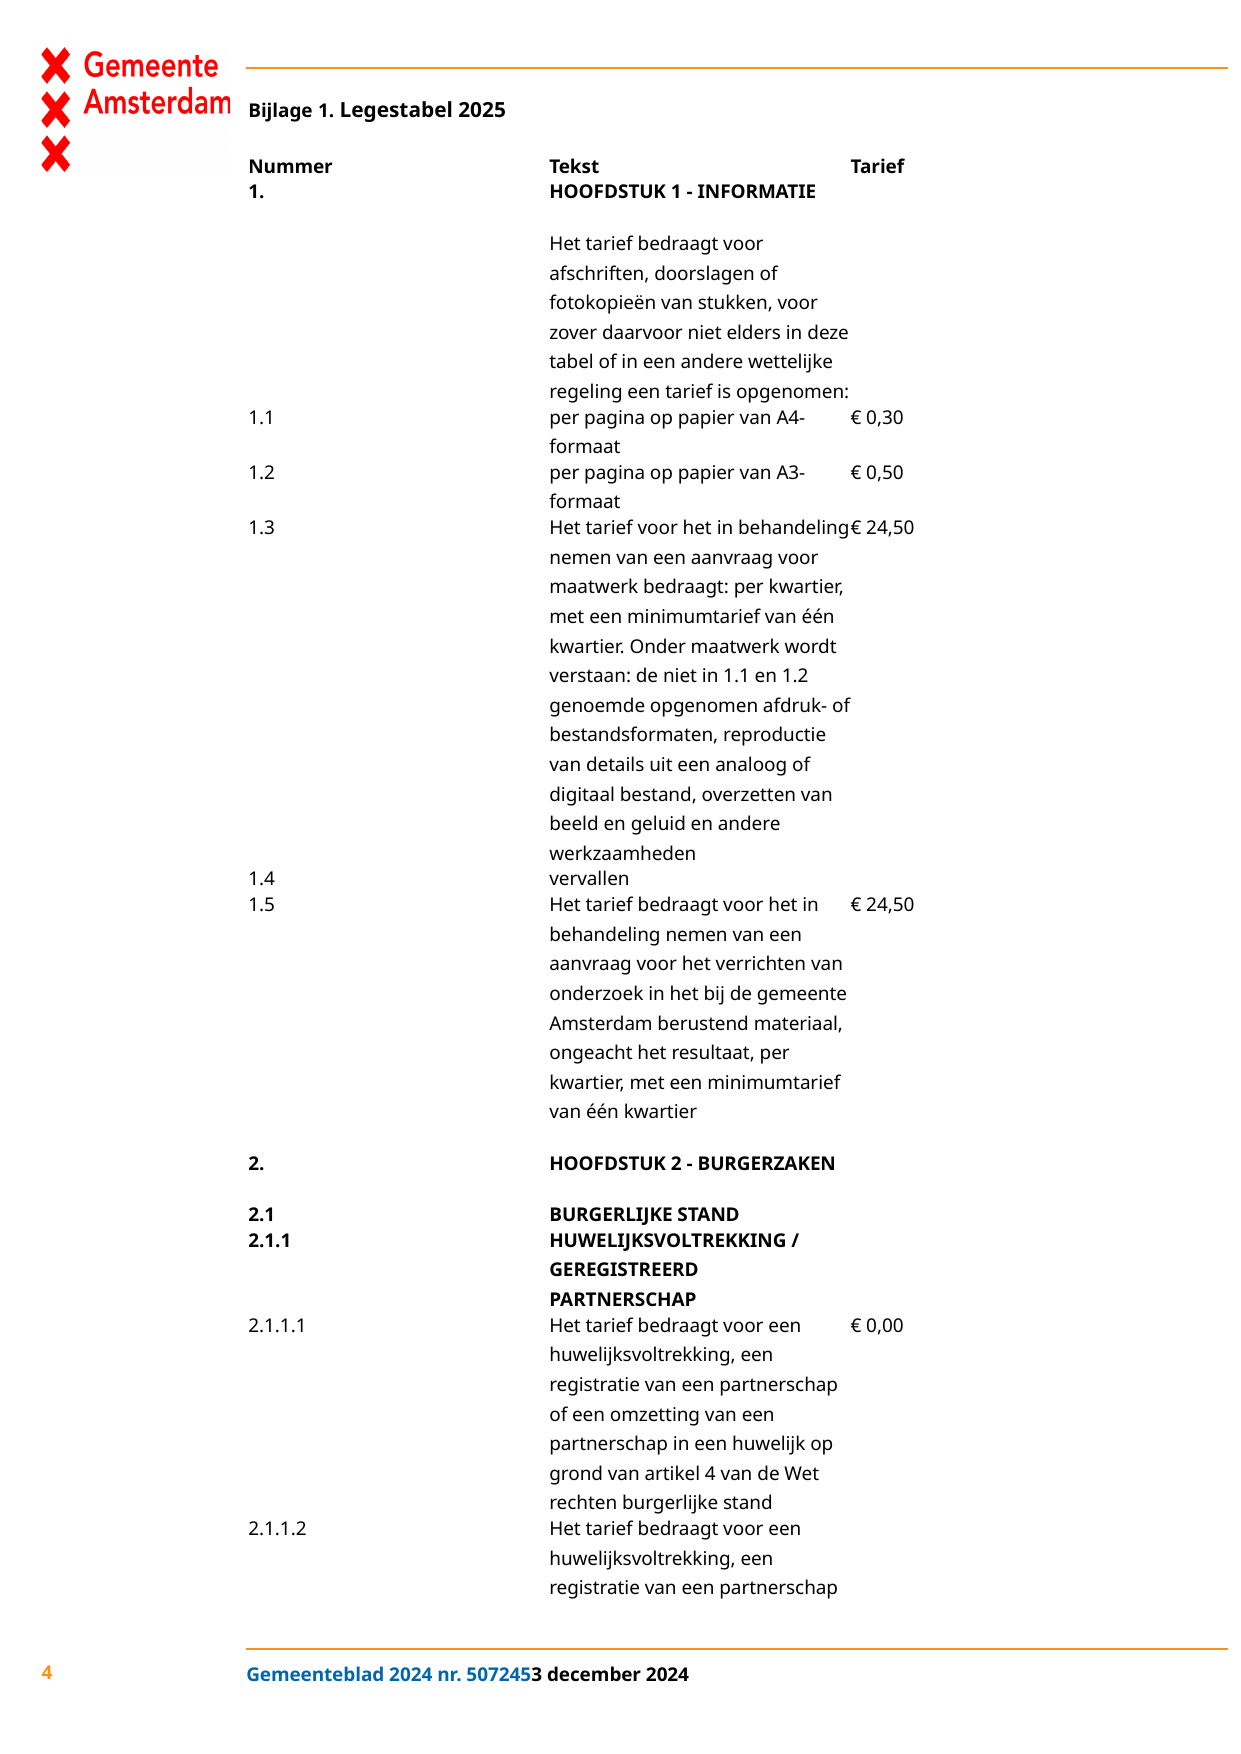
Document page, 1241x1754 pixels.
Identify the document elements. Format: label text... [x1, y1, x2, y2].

table_cell [850, 230, 1152, 404]
table_cell 1. [248, 179, 549, 204]
table_cell 1.4 [248, 866, 549, 891]
table_cell [850, 866, 1152, 891]
table_cell [850, 1124, 1152, 1150]
table_cell [549, 1176, 850, 1201]
table_cell 1.5 [248, 891, 549, 1124]
table_cell [850, 205, 1152, 230]
table_cell 2. [248, 1150, 549, 1176]
table_cell Het tarief bedraagt voor afschriften, doorslagen of fotokopieën van stukken, voor zover daarvoor niet elders in deze tabel of in een andere wettelijke regeling een tarief is opgenomen: [549, 230, 850, 404]
table_cell € 24,50 [850, 891, 1152, 1124]
table_cell 1.1 [248, 404, 549, 459]
table_cell Het tarief bedraagt voor een huwelijksvoltrekking, een registratie van een partnerschap of een omzetting van een partnerschap in een huwelijk op grond van artikel 4 van de Wet rechten burgerlijke stand [549, 1312, 850, 1515]
table_cell [248, 205, 549, 230]
table_cell BURGERLIJKE STAND [549, 1201, 850, 1227]
table_cell [850, 1227, 1152, 1312]
table_cell Het tarief voor het in behandeling nemen van een aanvraag voor maatwerk bedraagt: per kwartier, met een minimumtarief van één kwartier. Onder maatwerk wordt verstaan: de niet in 1.1 en 1.2 genoemde opgenomen afdruk- of bestandsformaten, reproductie van details uit een analoog of digitaal bestand, overzetten van beeld en geluid en andere werkzaamheden [549, 515, 850, 866]
table_cell HOOFDSTUK 2 - BURGERZAKEN [549, 1150, 850, 1176]
table_cell HUWELIJKSVOLTREKKING / GEREGISTREERD PARTNERSCHAP [549, 1227, 850, 1312]
text Bijlage 1. Legestabel 2025 [248, 95, 1152, 123]
table_cell [248, 1176, 549, 1201]
table_cell [850, 1176, 1152, 1201]
table_cell € 0,00 [850, 1312, 1152, 1515]
table_cell 2.1.1.1 [248, 1312, 549, 1515]
table_cell € 24,50 [850, 515, 1152, 866]
table_cell per pagina op papier van A4-formaat [549, 404, 850, 459]
table_cell [850, 1150, 1152, 1176]
table_cell 2.1.1.2 [248, 1515, 549, 1600]
table_cell 1.2 [248, 459, 549, 514]
table_cell € 0,30 [850, 404, 1152, 459]
table_cell [850, 179, 1152, 204]
table_cell per pagina op papier van A3-formaat [549, 459, 850, 514]
table_header Tarief [850, 153, 1152, 179]
table_cell vervallen [549, 866, 850, 891]
table_cell Het tarief bedraagt voor een huwelijksvoltrekking, een registratie van een partnerschap [549, 1515, 850, 1600]
picture [41, 47, 231, 172]
table_cell 2.1.1 [248, 1227, 549, 1312]
table_header Nummer [248, 153, 549, 179]
table_header Tekst [549, 153, 850, 179]
table_cell 1.3 [248, 515, 549, 866]
table_cell [549, 1124, 850, 1150]
table_cell [850, 1201, 1152, 1227]
table_cell [248, 230, 549, 404]
table_cell € 0,50 [850, 459, 1152, 514]
table_cell [549, 205, 850, 230]
table_cell [248, 1124, 549, 1150]
table_cell HOOFDSTUK 1 - INFORMATIE [549, 179, 850, 204]
table_cell 2.1 [248, 1201, 549, 1227]
table_cell [850, 1515, 1152, 1600]
table_cell Het tarief bedraagt voor het in behandeling nemen van een aanvraag voor het verrichten van onderzoek in het bij de gemeente Amsterdam berustend materiaal, ongeacht het resultaat, per kwartier, met een minimumtarief van één kwartier [549, 891, 850, 1124]
